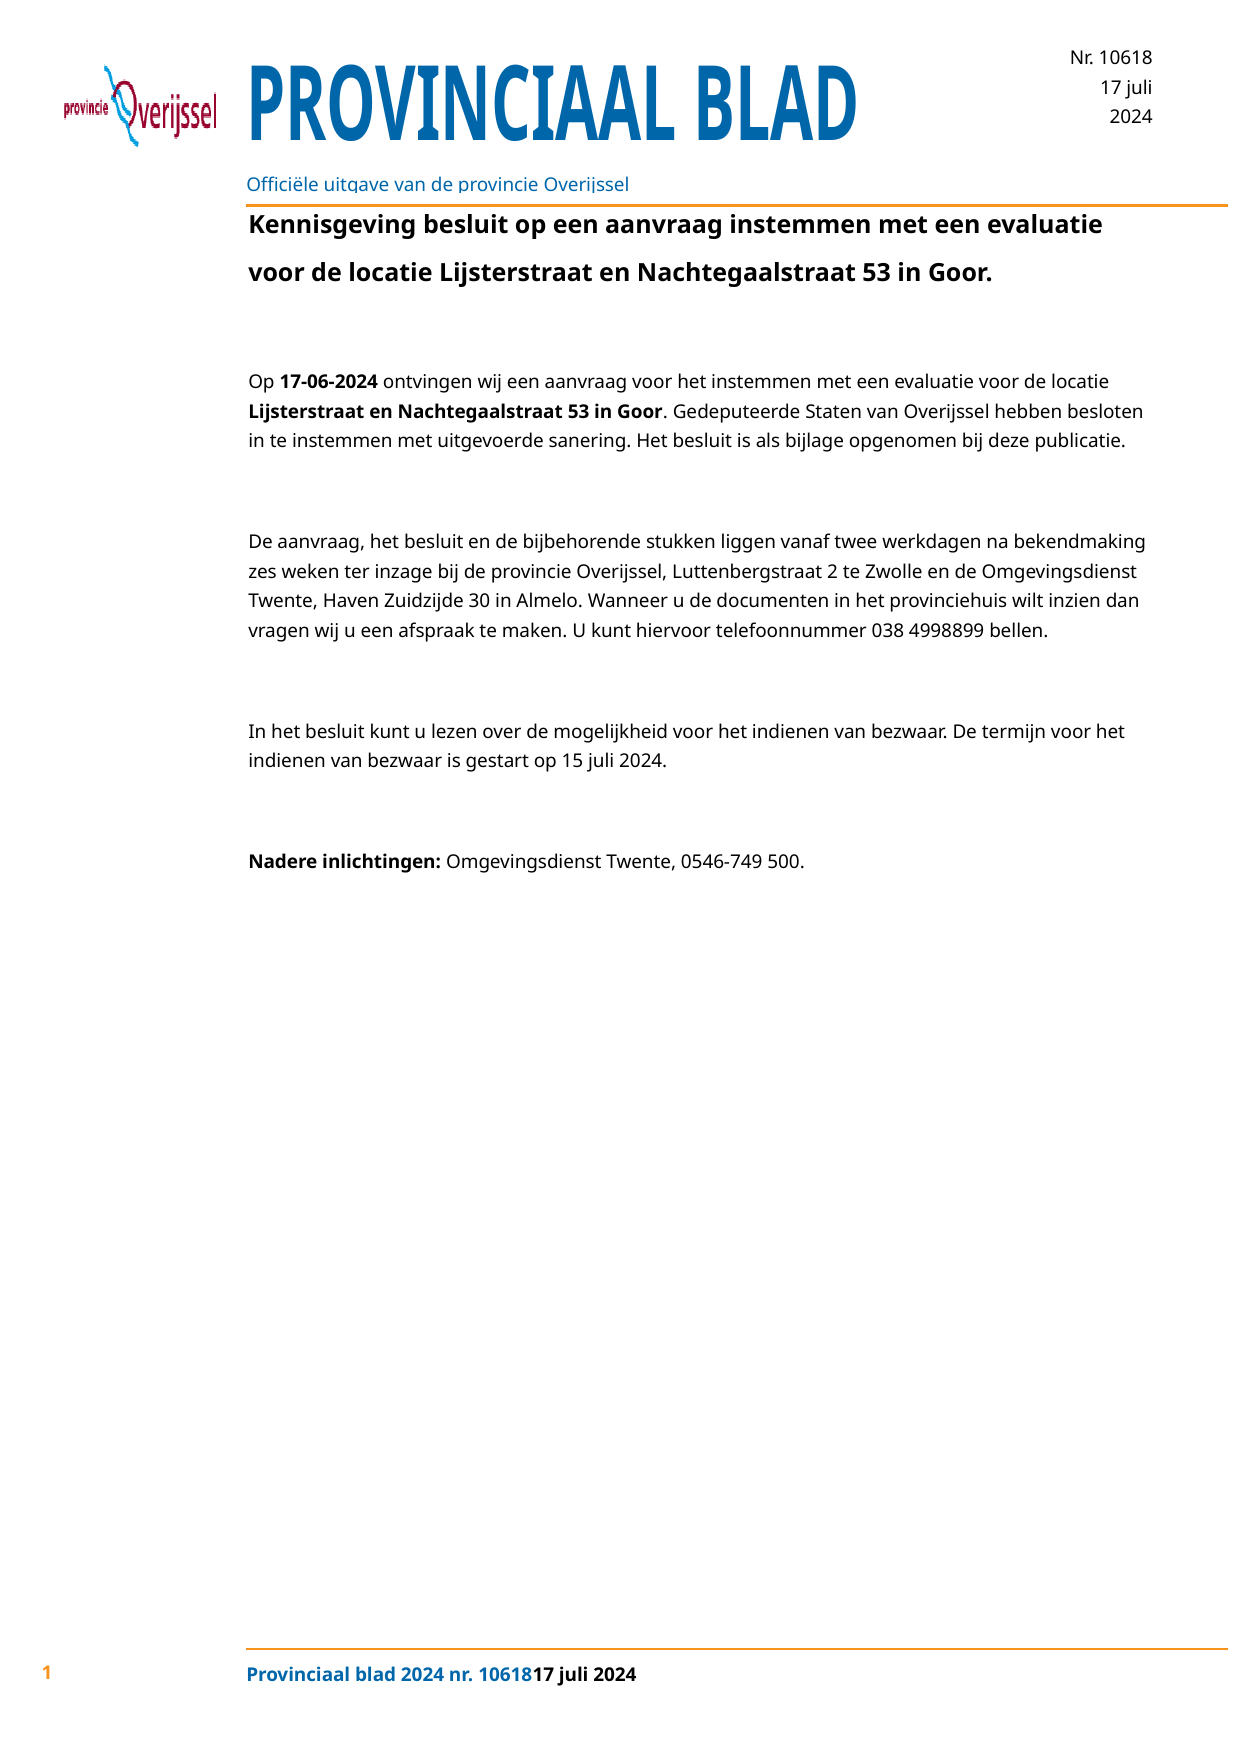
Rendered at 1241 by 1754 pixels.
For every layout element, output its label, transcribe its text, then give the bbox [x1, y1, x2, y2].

picture [41, 47, 231, 172]
text Kennisgeving besluit op een aanvraag instemmen met een evaluatie voor de locatie Lijsterstraat en Nachtegaalstraat 53 in Goor. [248, 207, 1152, 288]
text De aanvraag, het besluit en de bijbehorende stukken liggen vanaf twee werkdagen na bekendmaking zes weken ter inzage bij de provincie Overijssel, Luttenbergstraat 2 te Zwolle en de Omgevingsdienst Twente, Haven Zuidzijde 30 in Almelo. Wanneer u de documenten in het provinciehuis wilt inzien dan vragen wij u een afspraak te maken. U kunt hiervoor telefoonnummer 038 4998899 bellen. [248, 528, 1152, 643]
text Op 17-06-2024 ontvingen wij een aanvraag voor het instemmen met een evaluatie voor de locatie Lijsterstraat en Nachtegaalstraat 53 in Goor. Gedeputeerde Staten van Overijssel hebben besloten in te instemmen met uitgevoerde sanering. Het besluit is als bijlage opgenomen bij deze publicatie. [248, 368, 1152, 453]
text In het besluit kunt u lezen over de mogelijkheid voor het indienen van bezwaar. De termijn voor het indienen van bezwaar is gestart op 15 juli 2024. [248, 718, 1152, 773]
text Nadere inlichtingen: Omgevingsdienst Twente, 0546-749 500. [248, 848, 1152, 874]
